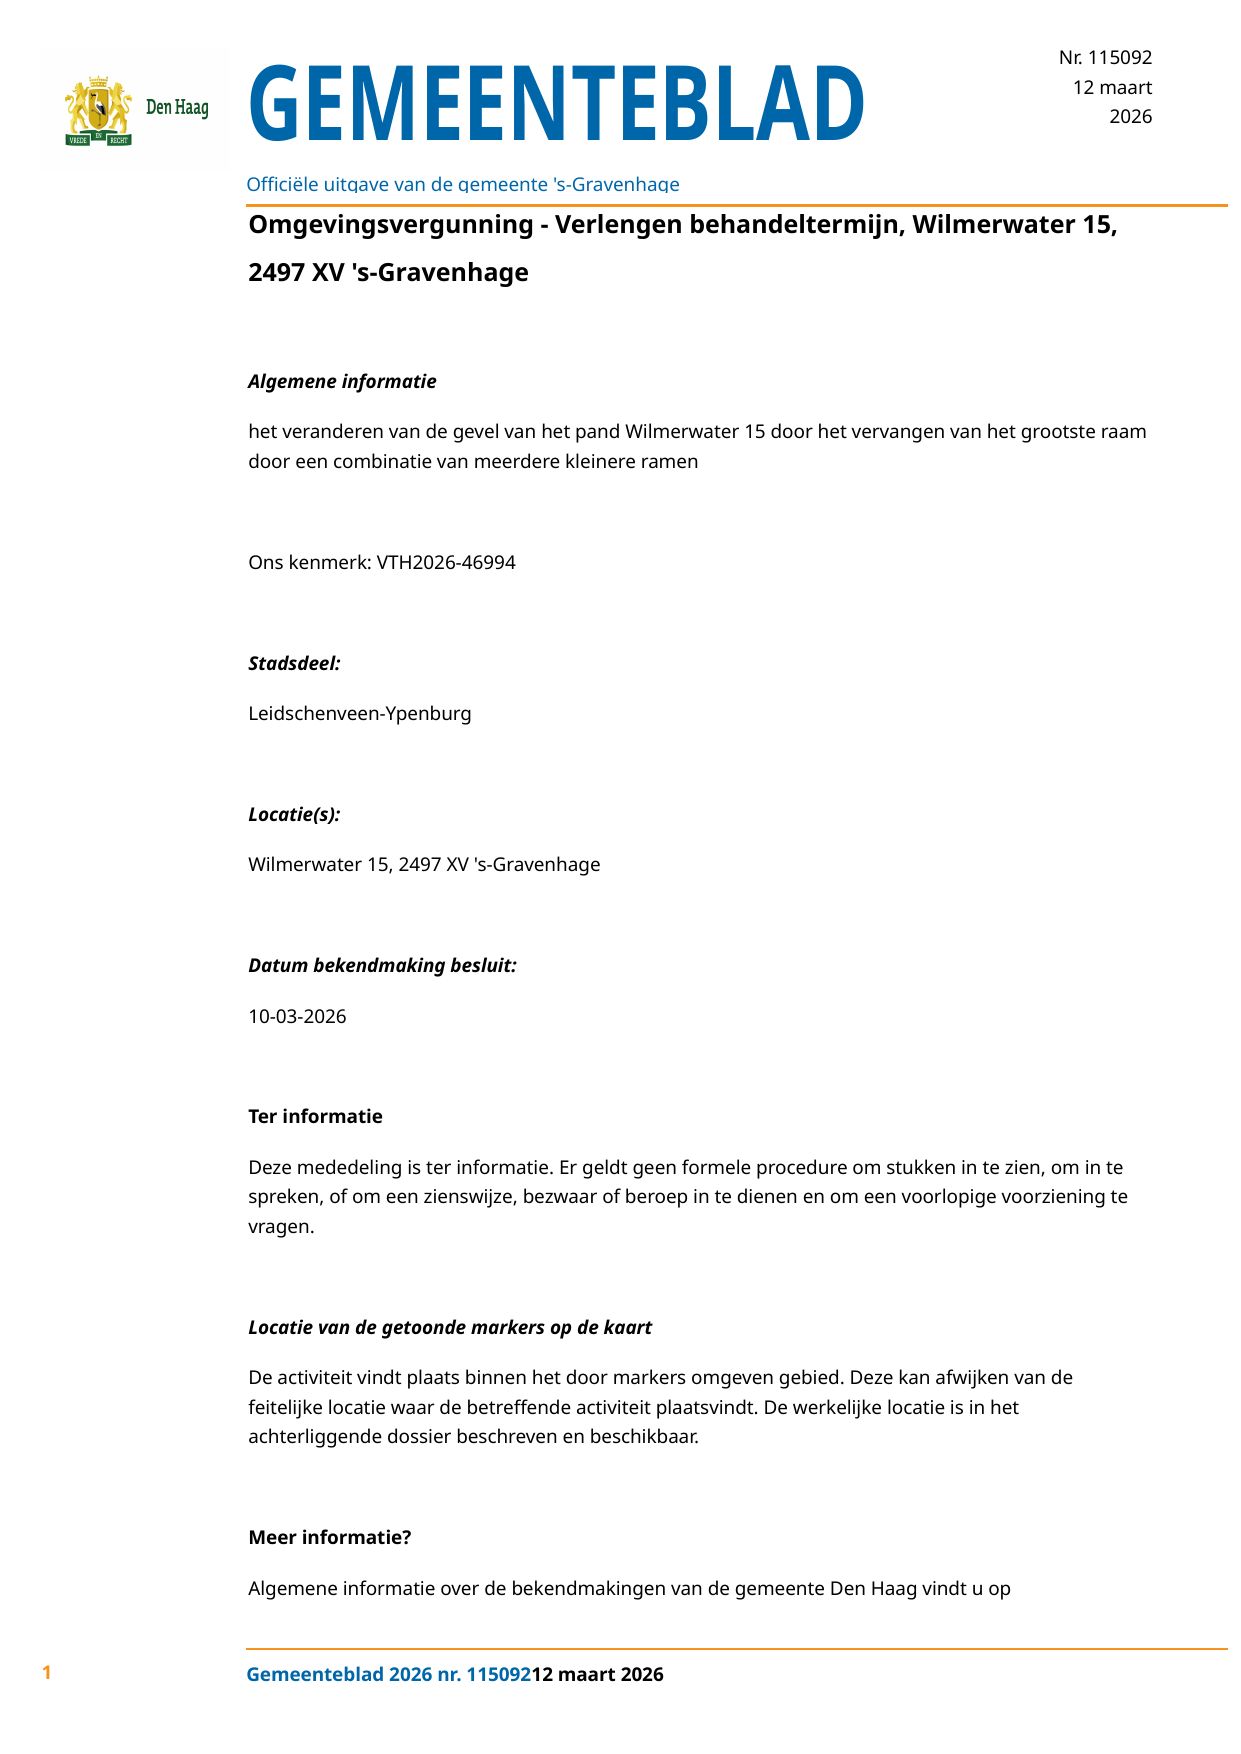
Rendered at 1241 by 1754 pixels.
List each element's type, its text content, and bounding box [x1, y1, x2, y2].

text Algemene informatie over de bekendmakingen van de gemeente Den Haag vindt u op [248, 1575, 1152, 1601]
text Deze mededeling is ter informatie. Er geldt geen formele procedure om stukken in te zien, om in te spreken, of om een zienswijze, bezwaar of beroep in te dienen en om een voorlopige voorziening te vragen. [248, 1154, 1152, 1239]
text Omgevingsvergunning - Verlengen behandeltermijn, Wilmerwater 15, 2497 XV 's-Gravenhage [248, 207, 1152, 288]
text Ons kenmerk: VTH2026-46994 [248, 549, 1152, 575]
text Algemene informatie [248, 368, 1152, 394]
text 10-03-2026 [248, 1003, 1152, 1029]
text Wilmerwater 15, 2497 XV 's-Gravenhage [248, 852, 1152, 877]
text Meer informatie? [248, 1524, 1152, 1550]
text Locatie(s): [248, 801, 1152, 827]
text Locatie van de getoonde markers op de kaart [248, 1314, 1152, 1340]
text Datum bekendmaking besluit: [248, 952, 1152, 978]
text het veranderen van de gevel van het pand Wilmerwater 15 door het vervangen van het grootste raam door een combinatie van meerdere kleinere ramen [248, 419, 1152, 474]
text Leidschenveen-Ypenburg [248, 700, 1152, 726]
text Ter informatie [248, 1104, 1152, 1129]
picture [41, 47, 231, 172]
text De activiteit vindt plaats binnen het door markers omgeven gebied. Deze kan afwijken van de feitelijke locatie waar de betreffende activiteit plaatsvindt. De werkelijke locatie is in het achterliggende dossier beschreven en beschikbaar. [248, 1364, 1152, 1449]
text Stadsdeel: [248, 650, 1152, 676]
